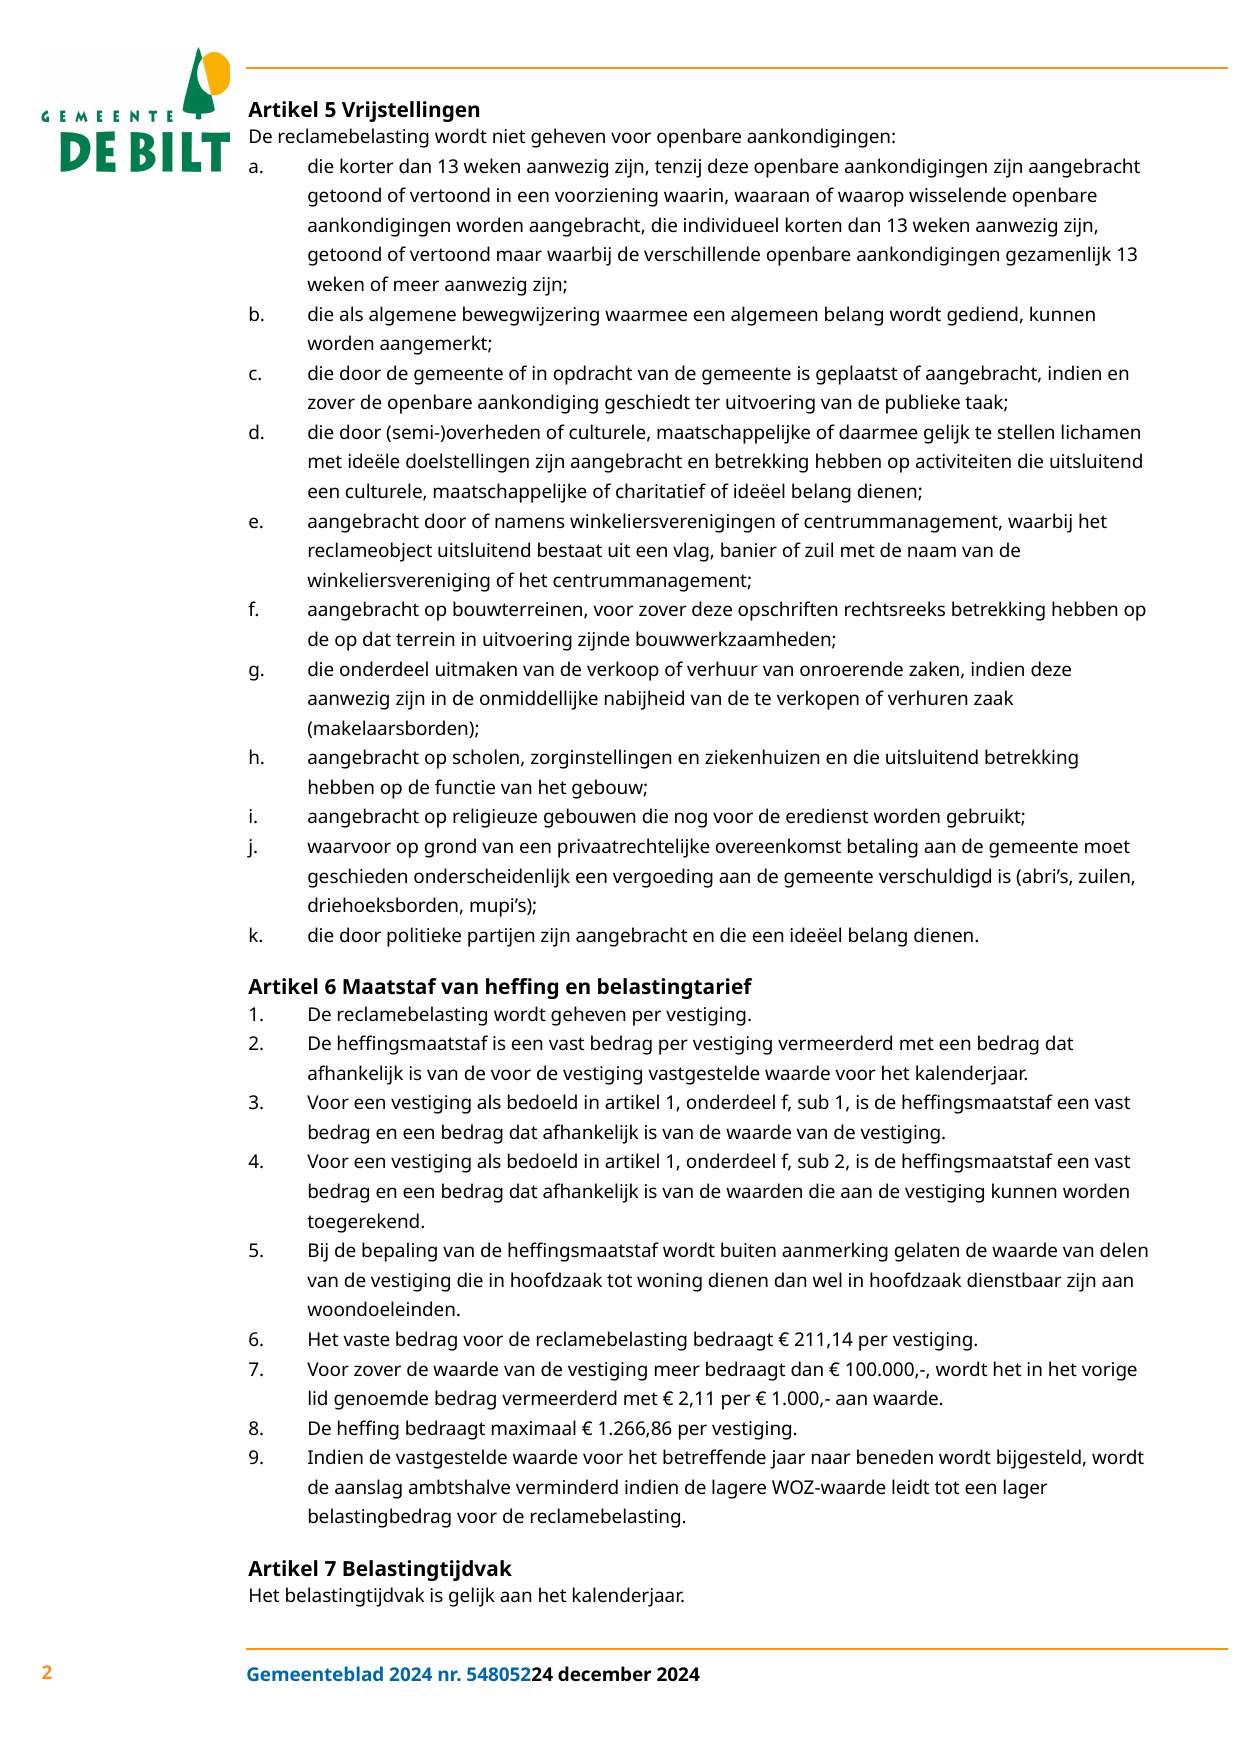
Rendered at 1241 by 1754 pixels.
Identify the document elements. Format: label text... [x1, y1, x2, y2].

list Voor een vestiging als bedoeld in artikel 1, onderdeel f, sub 2, is de heffingsmaatstaf een vast bedrag en een bedrag dat afhankelijk is van de waarden die aan de vestiging kunnen worden toegerekend. [248, 1149, 1152, 1234]
list aangebracht op religieuze gebouwen die nog voor de eredienst worden gebruikt; [248, 804, 1152, 829]
list aangebracht op scholen, zorginstellingen en ziekenhuizen en die uitsluitend betrekking hebben op de functie van het gebouw; [248, 744, 1152, 800]
list De heffingsmaatstaf is een vast bedrag per vestiging vermeerderd met een bedrag dat afhankelijk is van de voor de vestiging vastgestelde waarde voor het kalenderjaar. [248, 1030, 1152, 1086]
list De heffing bedraagt maximaal € 1.266,86 per vestiging. [248, 1415, 1152, 1441]
list die door de gemeente of in opdracht van de gemeente is geplaatst of aangebracht, indien en zover de openbare aankondiging geschiedt ter uitvoering van de publieke taak; [248, 360, 1152, 415]
list die door (semi-)overheden of culturele, maatschappelijke of daarmee gelijk te stellen lichamen met ideële doelstellingen zijn aangebracht en betrekking hebben op activiteiten die uitsluitend een culturele, maatschappelijke of charitatief of ideëel belang dienen; [248, 419, 1152, 504]
list De reclamebelasting wordt geheven per vestiging. [248, 1001, 1152, 1027]
list die door politieke partijen zijn aangebracht en die een ideëel belang dienen. [248, 922, 1152, 948]
text Artikel 6 Maatstaf van heffing en belastingtarief [248, 972, 1152, 1001]
list aangebracht door of namens winkeliersverenigingen of centrummanagement, waarbij het reclameobject uitsluitend bestaat uit een vlag, banier of zuil met de naam van de winkeliersvereniging of het centrummanagement; [248, 508, 1152, 593]
list Bij de bepaling van de heffingsmaatstaf wordt buiten aanmerking gelaten de waarde van delen van de vestiging die in hoofdzaak tot woning dienen dan wel in hoofdzaak dienstbaar zijn aan woondoeleinden. [248, 1237, 1152, 1322]
text Artikel 5 Vrijstellingen [248, 95, 1152, 123]
list Het vaste bedrag voor de reclamebelasting bedraagt € 211,14 per vestiging. [248, 1326, 1152, 1352]
picture [41, 47, 231, 172]
text Artikel 7 Belastingtijdvak [248, 1554, 1152, 1583]
list aangebracht op bouwterreinen, voor zover deze opschriften rechtsreeks betrekking hebben op de op dat terrein in uitvoering zijnde bouwwerkzaamheden; [248, 597, 1152, 652]
list die korter dan 13 weken aanwezig zijn, tenzij deze openbare aankondigingen zijn aangebracht getoond of vertoond in een voorziening waarin, waaraan of waarop wisselende openbare aankondigingen worden aangebracht, die individueel korten dan 13 weken aanwezig zijn, getoond of vertoond maar waarbij de verschillende openbare aankondigingen gezamenlijk 13 weken of meer aanwezig zijn; [248, 153, 1152, 297]
list Voor zover de waarde van de vestiging meer bedraagt dan € 100.000,-, wordt het in het vorige lid genoemde bedrag vermeerderd met € 2,11 per € 1.000,- aan waarde. [248, 1356, 1152, 1411]
list Indien de vastgestelde waarde voor het betreffende jaar naar beneden wordt bijgesteld, wordt de aanslag ambtshalve verminderd indien de lagere WOZ-waarde leidt tot een lager belastingbedrag voor de reclamebelasting. [248, 1444, 1152, 1529]
list Voor een vestiging als bedoeld in artikel 1, onderdeel f, sub 1, is de heffingsmaatstaf een vast bedrag en een bedrag dat afhankelijk is van de waarde van de vestiging. [248, 1089, 1152, 1145]
text Het belastingtijdvak is gelijk aan het kalenderjaar. [248, 1583, 1152, 1608]
list die onderdeel uitmaken van de verkoop of verhuur van onroerende zaken, indien deze aanwezig zijn in de onmiddellijke nabijheid van de te verkopen of verhuren zaak (makelaarsborden); [248, 656, 1152, 741]
list waarvoor op grond van een privaatrechtelijke overeenkomst betaling aan de gemeente moet geschieden onderscheidenlijk een vergoeding aan de gemeente verschuldigd is (abri’s, zuilen, driehoeksborden, mupi’s); [248, 833, 1152, 918]
text De reclamebelasting wordt niet geheven voor openbare aankondigingen: [248, 123, 1152, 149]
list die als algemene bewegwijzering waarmee een algemeen belang wordt gediend, kunnen worden aangemerkt; [248, 301, 1152, 356]
